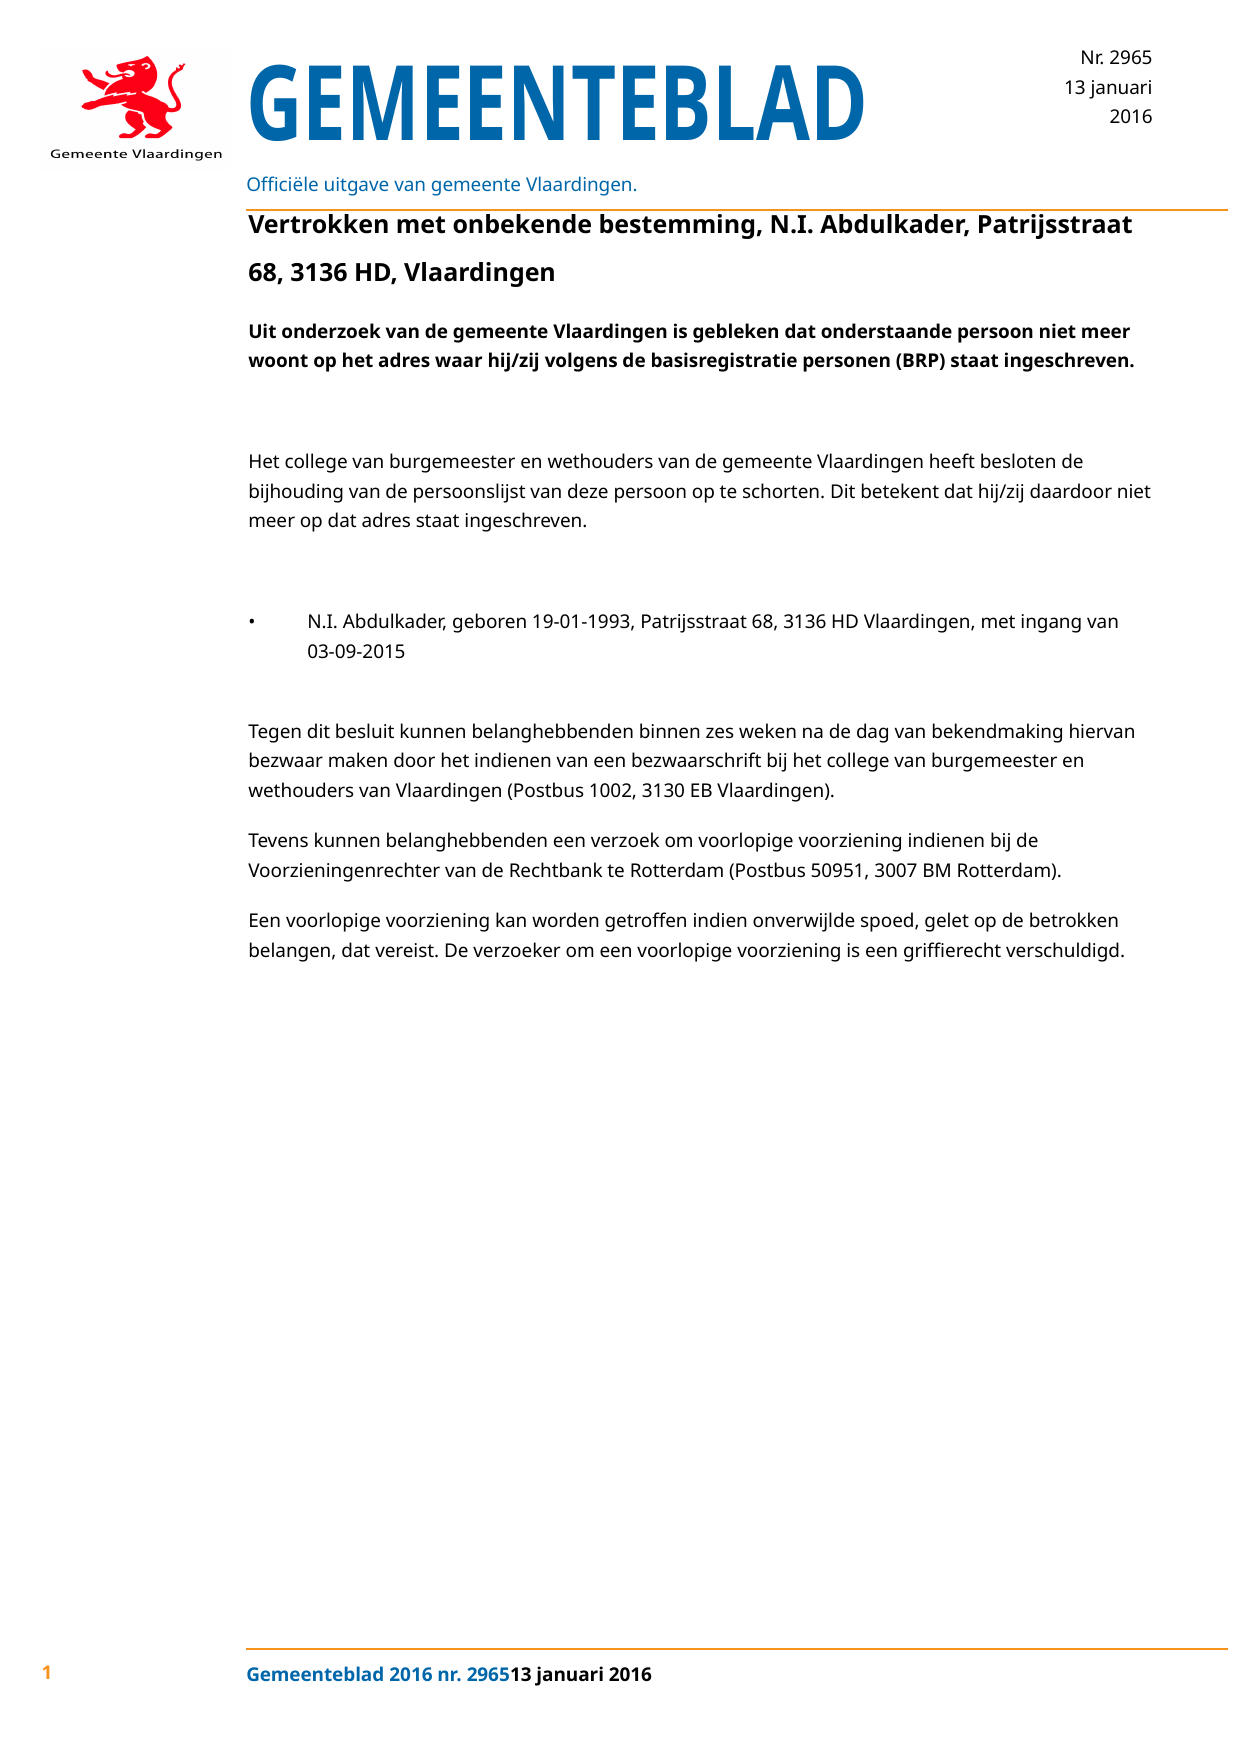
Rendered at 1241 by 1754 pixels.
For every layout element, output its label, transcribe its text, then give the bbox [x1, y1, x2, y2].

text Een voorlopige voorziening kan worden getroffen indien onverwijlde spoed, gelet op de betrokken belangen, dat vereist. De verzoeker om een voorlopige voorziening is een griffierecht verschuldigd. [248, 907, 1152, 963]
picture [41, 47, 231, 172]
text Tegen dit besluit kunnen belanghebbenden binnen zes weken na de dag van bekendmaking hiervan bezwaar maken door het indienen van een bezwaarschrift bij het college van burgemeester en wethouders van Vlaardingen (Postbus 1002, 3130 EB Vlaardingen). [248, 718, 1152, 803]
text Uit onderzoek van de gemeente Vlaardingen is gebleken dat onderstaande persoon niet meer woont op het adres waar hij/zij volgens de basisregistratie personen (BRP) staat ingeschreven. [248, 318, 1152, 373]
text Tevens kunnen belanghebbenden een verzoek om voorlopige voorziening indienen bij de Voorzieningenrechter van de Rechtbank te Rotterdam (Postbus 50951, 3007 BM Rotterdam). [248, 827, 1152, 883]
text Het college van burgemeester en wethouders van de gemeente Vlaardingen heeft besloten de bijhouding van de persoonslijst van deze persoon op te schorten. Dit betekent dat hij/zij daardoor niet meer op dat adres staat ingeschreven. [248, 448, 1152, 533]
list N.I. Abdulkader, geboren 19-01-1993, Patrijsstraat 68, 3136 HD Vlaardingen, met ingang van 03-09-2015 [248, 608, 1152, 664]
text Vertrokken met onbekende bestemming, N.I. Abdulkader, Patrijsstraat 68, 3136 HD, Vlaardingen [248, 211, 1152, 288]
